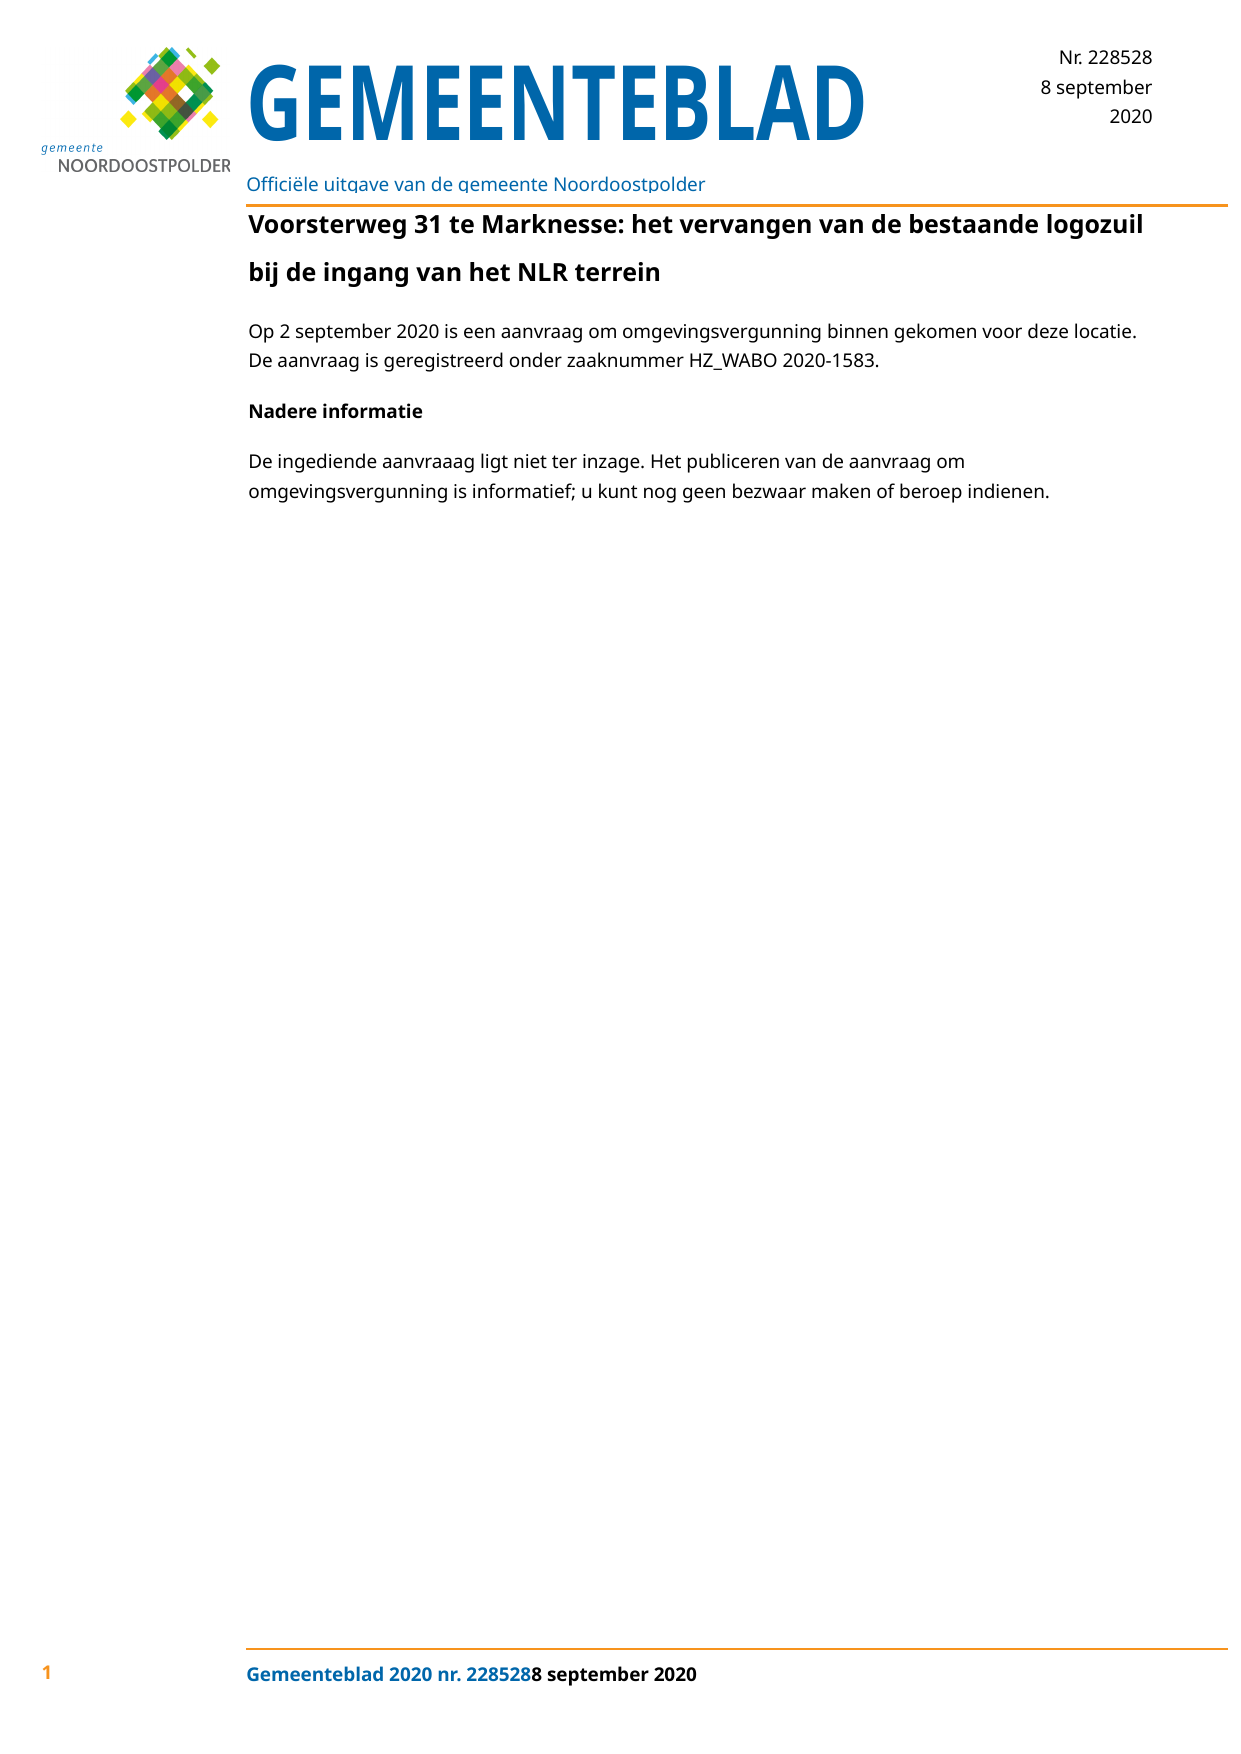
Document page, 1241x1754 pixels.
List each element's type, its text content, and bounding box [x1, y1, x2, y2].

picture [41, 47, 231, 172]
text Nadere informatie [248, 398, 1152, 424]
text Op 2 september 2020 is een aanvraag om omgevingsvergunning binnen gekomen voor deze locatie. De aanvraag is geregistreerd onder zaaknummer HZ_WABO 2020-1583. [248, 318, 1152, 373]
text Voorsterweg 31 te Marknesse: het vervangen van de bestaande logozuil bij de ingang van het NLR terrein [248, 207, 1152, 288]
text De ingediende aanvraaag ligt niet ter inzage. Het publiceren van de aanvraag om omgevingsvergunning is informatief; u kunt nog geen bezwaar maken of beroep indienen. [248, 448, 1152, 504]
